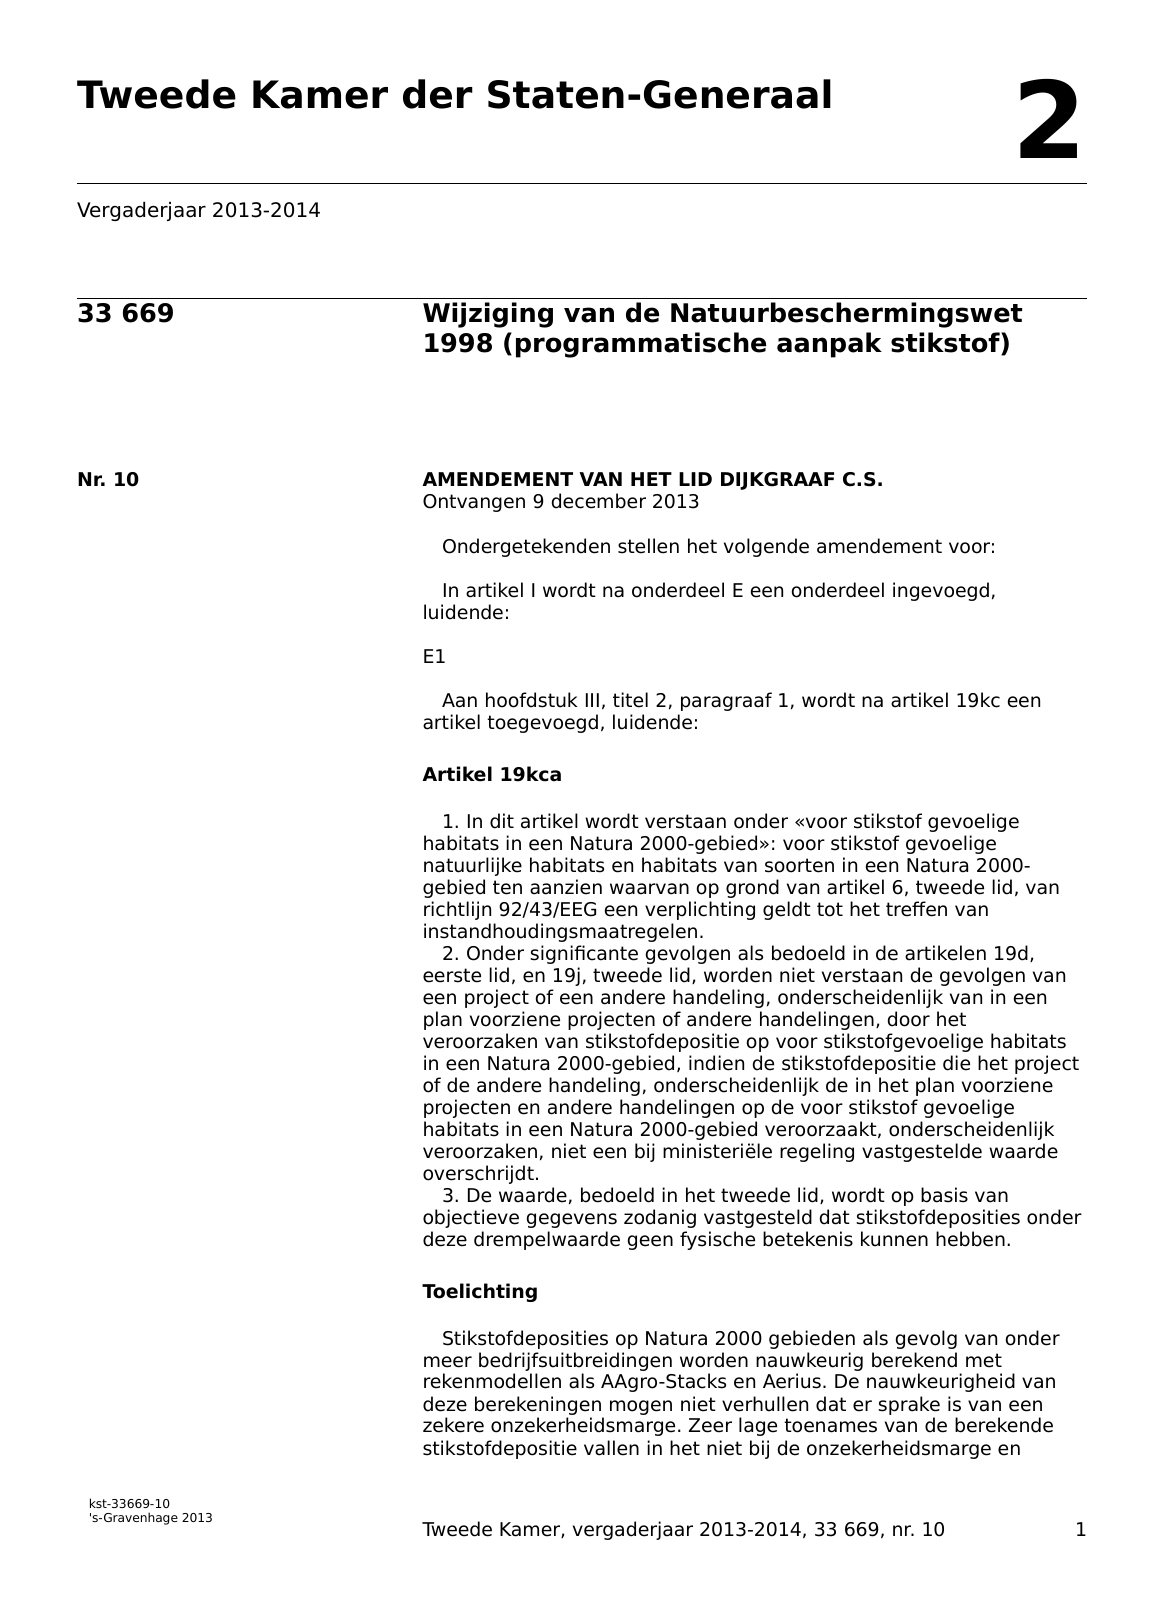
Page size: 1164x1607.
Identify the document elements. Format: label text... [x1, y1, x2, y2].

text kst-33669-10 [88, 1497, 323, 1511]
subtitle 33 669 Wijziging van de Natuurbeschermingswet 1998 (programmatische aanpak stikstof) [77, 299, 1087, 358]
text 1. In dit artikel wordt verstaan onder «voor stikstof gevoelige habitats in een Natura 2000-gebied»: voor stikstof gevoelige natuurlijke habitats en habitats van soorten in een Natura 2000-gebied ten aanzien waarvan op grond van artikel 6, tweede lid, van richtlijn 92/43/EEG een verplichting geldt tot het treffen van instandhoudingsmaatregelen. [422, 811, 1087, 943]
table_cell Vergaderjaar 2013-2014 [77, 184, 1087, 298]
text 's-Gravenhage 2013 [88, 1511, 323, 1525]
text Ondergetekenden stellen het volgende amendement voor: [422, 536, 1087, 557]
text E1 [422, 646, 1087, 668]
table_header Tweede Kamer der Staten-Generaal [77, 59, 886, 183]
text Stikstofdeposities op Natura 2000 gebieden als gevolg van onder meer bedrijfsuitbreidingen worden nauwkeurig berekend met rekenmodellen als AAgro-Stacks en Aerius. De nauwkeurigheid van deze berekeningen mogen niet verhullen dat er sprake is van een zekere onzekerheidsmarge. Zeer lage toenames van de berekende stikstofdepositie vallen in het niet bij de onzekerheidsmarge en [422, 1327, 1087, 1459]
text Ontvangen 9 december 2013 [422, 491, 1087, 513]
text 3. De waarde, bedoeld in het tweede lid, wordt op basis van objectieve gegevens zodanig vastgesteld dat stikstofdeposities onder deze drempelwaarde geen fysische betekenis kunnen hebben. [422, 1184, 1087, 1251]
text 2. Onder significante gevolgen als bedoeld in de artikelen 19d, eerste lid, en 19j, tweede lid, worden niet verstaan de gevolgen van een project of een andere handeling, onderscheidenlijk van in een plan voorziene projecten of andere handelingen, door het veroorzaken van stikstofdepositie op voor stikstofgevoelige habitats in een Natura 2000-gebied, indien de stikstofdepositie die het project of de andere handeling, onderscheidenlijk de in het plan voorziene projecten en andere handelingen op de voor stikstof gevoelige habitats in een Natura 2000-gebied veroorzaakt, onderscheidenlijk veroorzaken, niet een bij ministeriële regeling vastgestelde waarde overschrijdt. [422, 943, 1087, 1184]
subtitle Toelichting [422, 1281, 1087, 1302]
text In artikel I wordt na onderdeel E een onderdeel ingevoegd, luidende: [422, 580, 1087, 624]
subtitle Artikel 19kca [422, 764, 1087, 786]
text Aan hoofdstuk III, titel 2, paragraaf 1, wordt na artikel 19kc een artikel toegevoegd, luidende: [422, 690, 1087, 734]
subtitle Nr. 10 AMENDEMENT VAN HET LID DIJKGRAAF C.S. [77, 469, 1087, 491]
table_header 2 [886, 59, 1087, 183]
